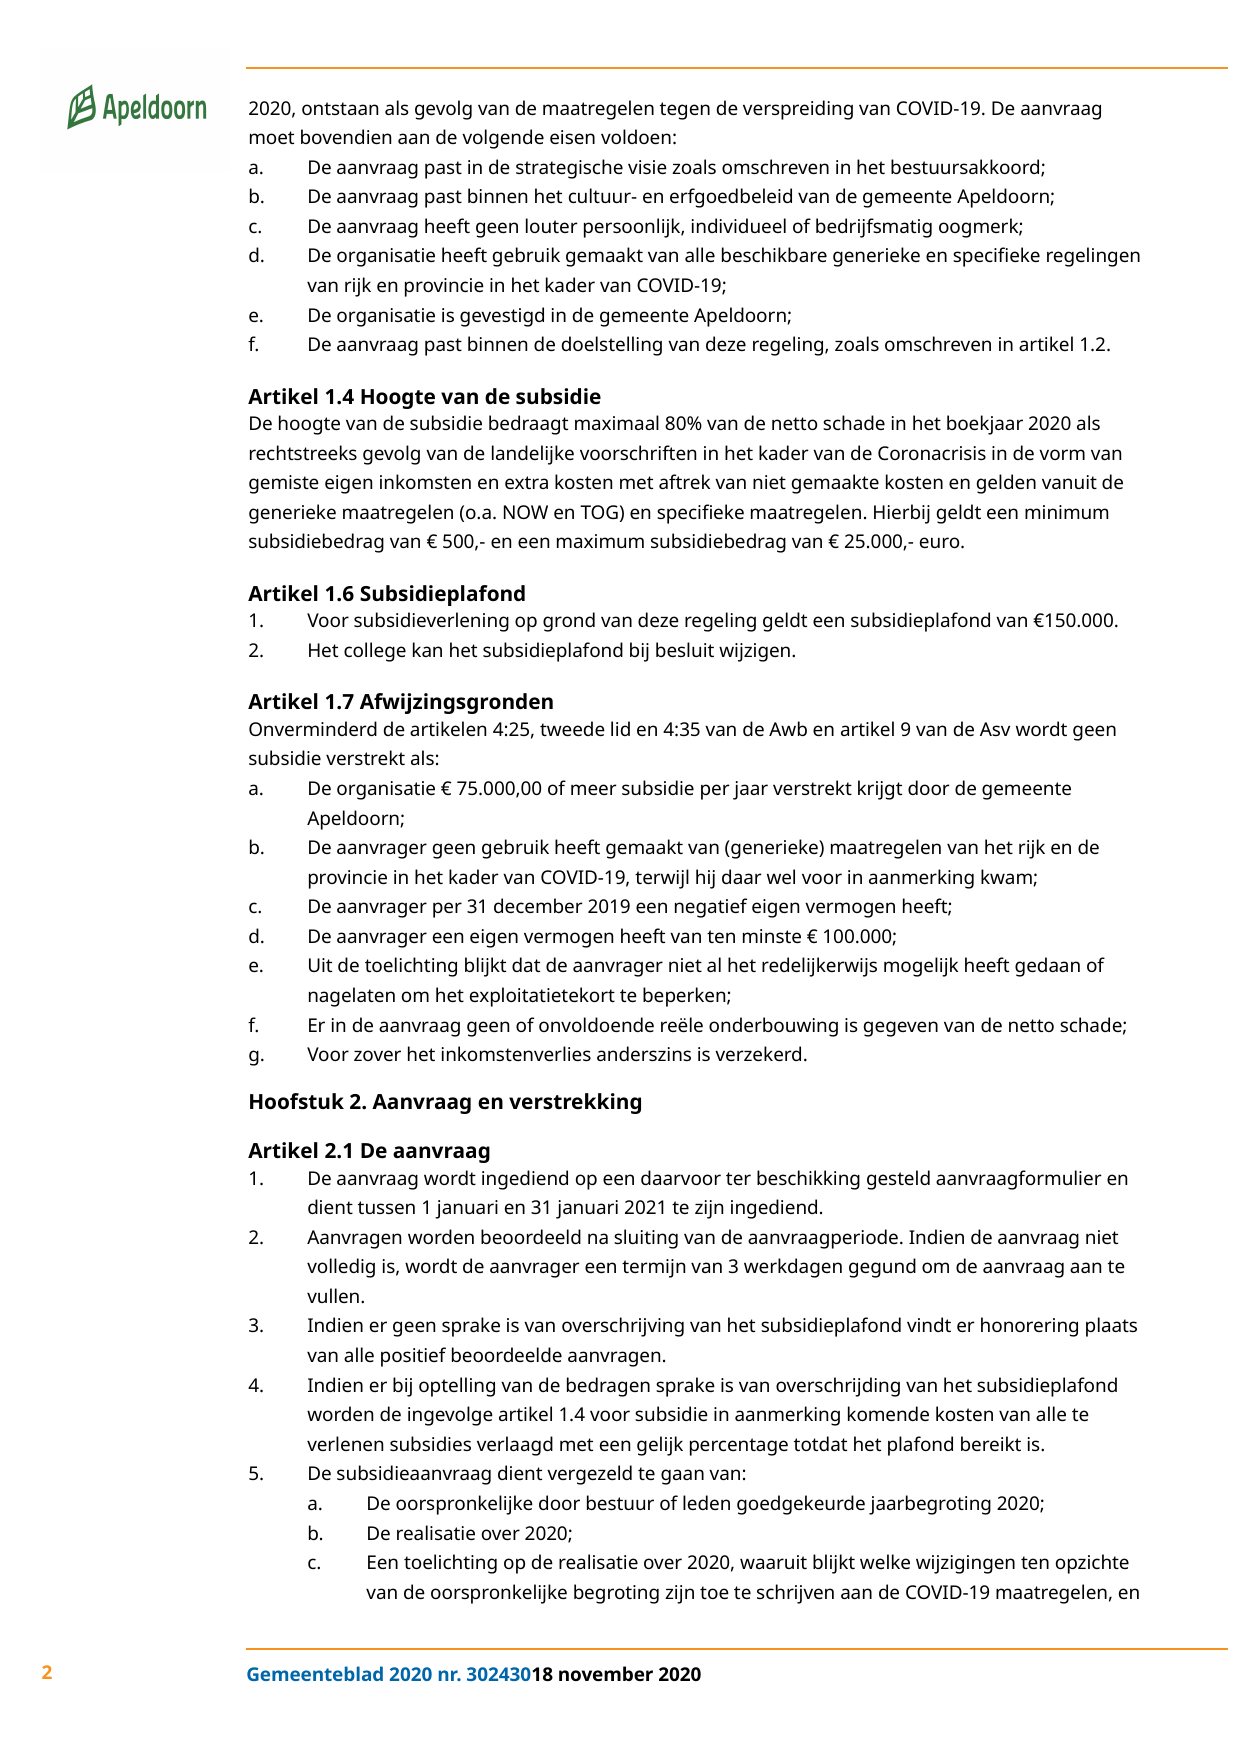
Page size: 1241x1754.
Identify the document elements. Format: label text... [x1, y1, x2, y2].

list Indien er bij optelling van de bedragen sprake is van overschrijding van het subsidieplafond worden de ingevolge artikel 1.4 voor subsidie in aanmerking komende kosten van alle te verlenen subsidies verlaagd met een gelijk percentage totdat het plafond bereikt is. [248, 1372, 1152, 1457]
list Het college kan het subsidieplafond bij besluit wijzigen. [248, 637, 1152, 663]
list De realisatie over 2020; [307, 1520, 1152, 1545]
text Artikel 2.1 De aanvraag [248, 1136, 1152, 1165]
list De organisatie € 75.000,00 of meer subsidie per jaar verstrekt krijgt door de gemeente Apeldoorn; [248, 775, 1152, 830]
list Er in de aanvraag geen of onvoldoende reële onderbouwing is gegeven van de netto schade; [248, 1012, 1152, 1037]
list Uit de toelichting blijkt dat de aanvrager niet al het redelijkerwijs mogelijk heeft gedaan of nagelaten om het exploitatietekort te beperken; [248, 953, 1152, 1008]
text Artikel 1.7 Afwijzingsgronden [248, 687, 1152, 716]
list De organisatie is gevestigd in de gemeente Apeldoorn; [248, 302, 1152, 328]
text De hoogte van de subsidie bedraagt maximaal 80% van de netto schade in het boekjaar 2020 als rechtstreeks gevolg van de landelijke voorschriften in het kader van de Coronacrisis in de vorm van gemiste eigen inkomsten en extra kosten met aftrek van niet gemaakte kosten en gelden vanuit de generieke maatregelen (o.a. NOW en TOG) en specifieke maatregelen. Hierbij geldt een minimum subsidiebedrag van € 500,- en een maximum subsidiebedrag van € 25.000,- euro. [248, 410, 1152, 554]
list Indien er geen sprake is van overschrijving van het subsidieplafond vindt er honorering plaats van alle positief beoordeelde aanvragen. [248, 1313, 1152, 1368]
list De aanvrager een eigen vermogen heeft van ten minste € 100.000; [248, 923, 1152, 949]
list De oorspronkelijke door bestuur of leden goedgekeurde jaarbegroting 2020; [307, 1490, 1152, 1516]
picture [41, 47, 231, 172]
text Hoofstuk 2. Aanvraag en verstrekking [248, 1087, 1152, 1115]
list De aanvraag past binnen de doelstelling van deze regeling, zoals omschreven in artikel 1.2. [248, 331, 1152, 357]
list De aanvrager per 31 december 2019 een negatief eigen vermogen heeft; [248, 893, 1152, 919]
list Voor zover het inkomstenverlies anderszins is verzekerd. [248, 1041, 1152, 1067]
list De aanvraag wordt ingediend op een daarvoor ter beschikking gesteld aanvraagformulier en dient tussen 1 januari en 31 januari 2021 te zijn ingediend. [248, 1165, 1152, 1220]
text Artikel 1.6 Subsidieplafond [248, 579, 1152, 607]
text Artikel 1.4 Hoogte van de subsidie [248, 382, 1152, 410]
list De aanvrager geen gebruik heeft gemaakt van (generieke) maatregelen van het rijk en de provincie in het kader van COVID-19, terwijl hij daar wel voor in aanmerking kwam; [248, 834, 1152, 889]
list De aanvraag heeft geen louter persoonlijk, individueel of bedrijfsmatig oogmerk; [248, 213, 1152, 239]
list Aanvragen worden beoordeeld na sluiting van de aanvraagperiode. Indien de aanvraag niet volledig is, wordt de aanvrager een termijn van 3 werkdagen gegund om de aanvraag aan te vullen. [248, 1224, 1152, 1309]
list De aanvraag past in de strategische visie zoals omschreven in het bestuursakkoord; [248, 154, 1152, 180]
list Voor subsidieverlening op grond van deze regeling geldt een subsidieplafond van €150.000. [248, 607, 1152, 633]
list De subsidieaanvraag dient vergezeld te gaan van: [248, 1461, 1152, 1486]
list De organisatie heeft gebruik gemaakt van alle beschikbare generieke en specifieke regelingen van rijk en provincie in het kader van COVID-19; [248, 243, 1152, 298]
list De aanvraag past binnen het cultuur- en erfgoedbeleid van de gemeente Apeldoorn; [248, 183, 1152, 209]
text Onverminderd de artikelen 4:25, tweede lid en 4:35 van de Awb en artikel 9 van de Asv wordt geen subsidie verstrekt als: [248, 716, 1152, 771]
list Een toelichting op de realisatie over 2020, waaruit blijkt welke wijzigingen ten opzichte van de oorspronkelijke begroting zijn toe te schrijven aan de COVID-19 maatregelen, en [307, 1549, 1152, 1604]
text 2020, ontstaan als gevolg van de maatregelen tegen de verspreiding van COVID-19. De aanvraag moet bovendien aan de volgende eisen voldoen: [248, 95, 1152, 150]
